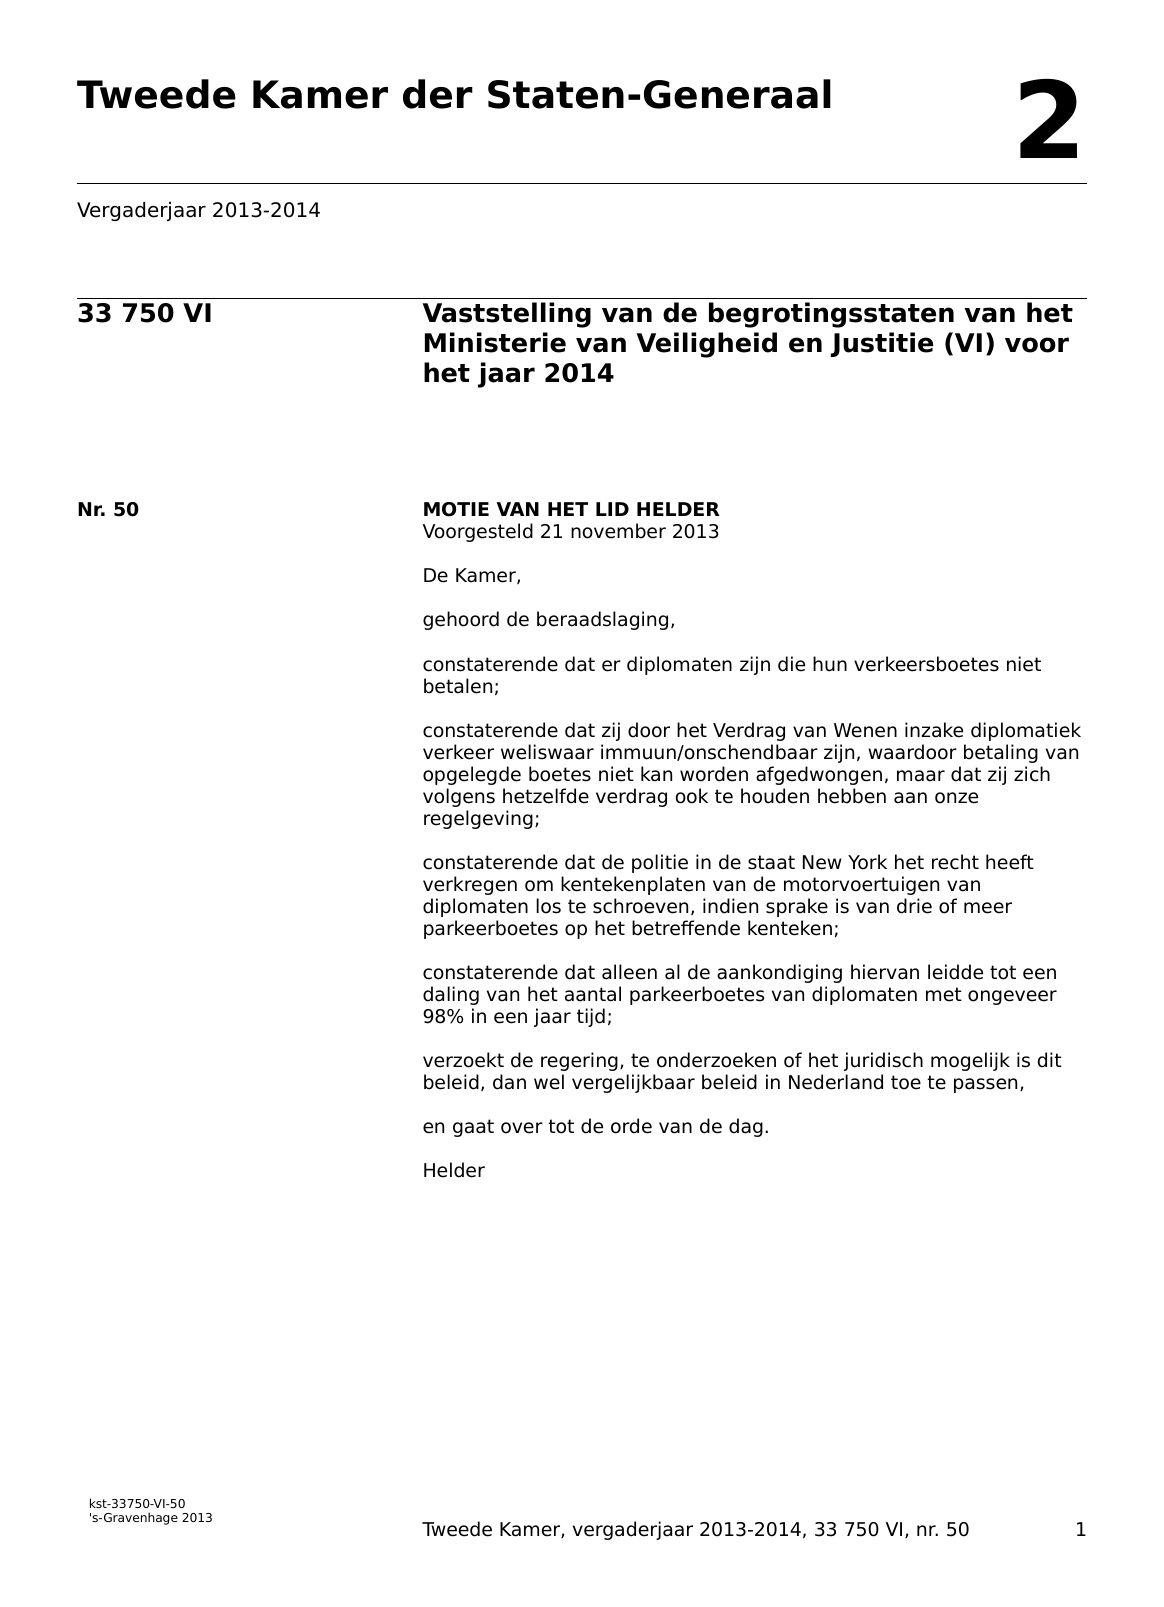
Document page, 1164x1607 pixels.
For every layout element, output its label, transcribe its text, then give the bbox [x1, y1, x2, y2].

text kst-33750-VI-50 [88, 1497, 323, 1511]
text constaterende dat er diplomaten zijn die hun verkeersboetes niet betalen; [422, 653, 1087, 697]
text constaterende dat alleen al de aankondiging hiervan leidde tot een daling van het aantal parkeerboetes van diplomaten met ongeveer 98% in een jaar tijd; [422, 962, 1087, 1028]
table_header Tweede Kamer der Staten-Generaal [77, 59, 886, 183]
text De Kamer, [422, 565, 1087, 587]
subtitle Nr. 50 MOTIE VAN HET LID HELDER [77, 499, 1087, 521]
text constaterende dat zij door het Verdrag van Wenen inzake diplomatiek verkeer weliswaar immuun/onschendbaar zijn, waardoor betaling van opgelegde boetes niet kan worden afgedwongen, maar dat zij zich volgens hetzelfde verdrag ook te houden hebben aan onze regelgeving; [422, 720, 1087, 829]
text Helder [422, 1160, 1087, 1182]
text en gaat over tot de orde van de dag. [422, 1116, 1087, 1138]
text verzoekt de regering, te onderzoeken of het juridisch mogelijk is dit beleid, dan wel vergelijkbaar beleid in Nederland toe te passen, [422, 1050, 1087, 1094]
text 's-Gravenhage 2013 [88, 1511, 323, 1525]
text Voorgesteld 21 november 2013 [422, 521, 1087, 543]
text constaterende dat de politie in de staat New York het recht heeft verkregen om kentekenplaten van de motorvoertuigen van diplomaten los te schroeven, indien sprake is van drie of meer parkeerboetes op het betreffende kenteken; [422, 852, 1087, 940]
table_header 2 [886, 59, 1087, 183]
table_cell Vergaderjaar 2013-2014 [77, 184, 1087, 298]
text gehoord de beraadslaging, [422, 609, 1087, 631]
subtitle 33 750 VI Vaststelling van de begrotingsstaten van het Ministerie van Veiligheid en Justitie (VI) voor het jaar 2014 [77, 299, 1087, 388]
